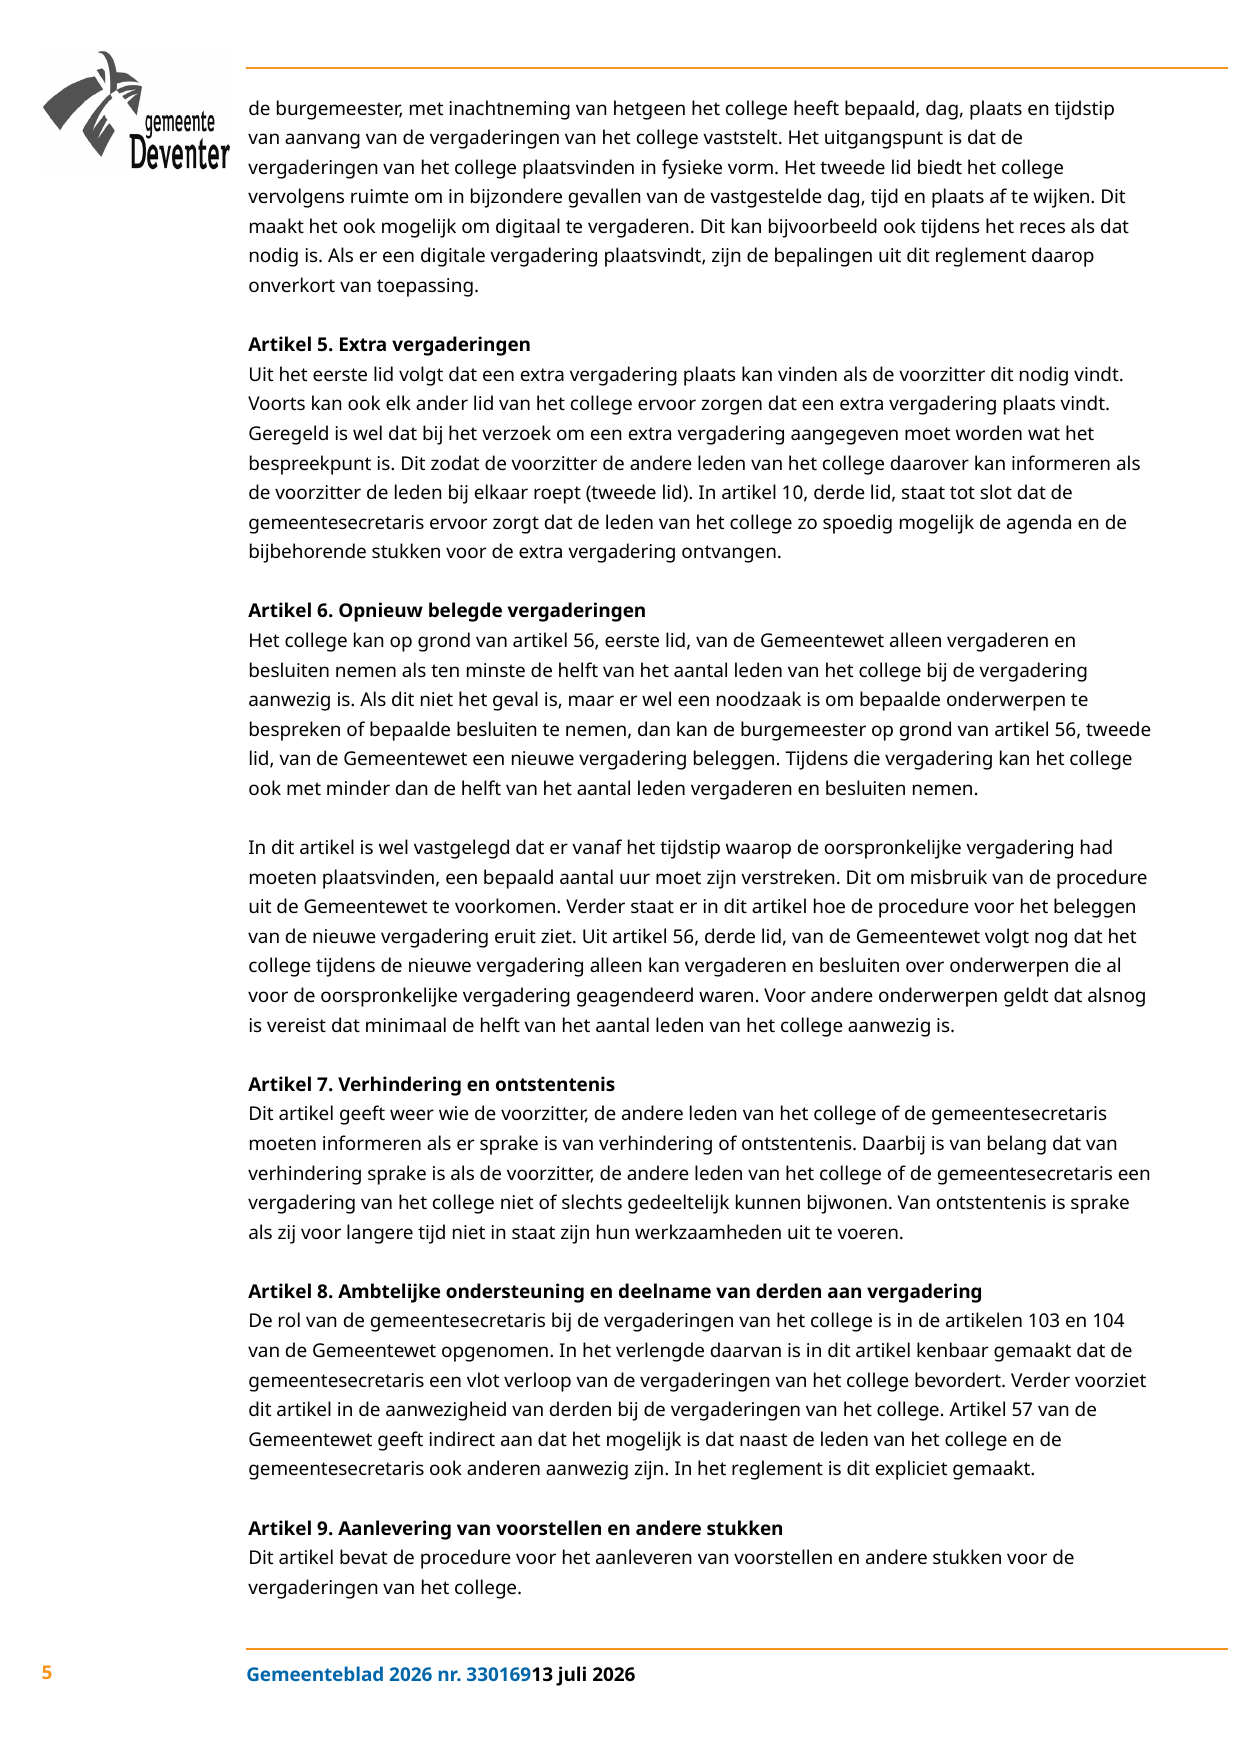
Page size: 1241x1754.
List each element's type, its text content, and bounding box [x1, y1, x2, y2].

text Artikel 6. Opnieuw belegde vergaderingen [248, 598, 1152, 623]
picture [41, 47, 231, 172]
text Artikel 5. Extra vergaderingen [248, 331, 1152, 357]
text Uit het eerste lid volgt dat een extra vergadering plaats kan vinden als de voorzitter dit nodig vindt. Voorts kan ook elk ander lid van het college ervoor zorgen dat een extra vergadering plaats vindt. Geregeld is wel dat bij het verzoek om een extra vergadering aangegeven moet worden wat het bespreekpunt is. Dit zodat de voorzitter de andere leden van het college daarover kan informeren als de voorzitter de leden bij elkaar roept (tweede lid). In artikel 10, derde lid, staat tot slot dat de gemeentesecretaris ervoor zorgt dat de leden van het college zo spoedig mogelijk de agenda en de bijbehorende stukken voor de extra vergadering ontvangen. [248, 361, 1152, 564]
text Artikel 8. Ambtelijke ondersteuning en deelname van derden aan vergadering [248, 1278, 1152, 1304]
text In dit artikel is wel vastgelegd dat er vanaf het tijdstip waarop de oorspronkelijke vergadering had moeten plaatsvinden, een bepaald aantal uur moet zijn verstreken. Dit om misbruik van de procedure uit de Gemeentewet te voorkomen. Verder staat er in dit artikel hoe de procedure voor het beleggen van de nieuwe vergadering eruit ziet. Uit artikel 56, derde lid, van de Gemeentewet volgt nog dat het college tijdens de nieuwe vergadering alleen kan vergaderen en besluiten over onderwerpen die al voor de oorspronkelijke vergadering geagendeerd waren. Voor andere onderwerpen geldt dat alsnog is vereist dat minimaal de helft van het aantal leden van het college aanwezig is. [248, 834, 1152, 1038]
text Het college kan op grond van artikel 56, eerste lid, van de Gemeentewet alleen vergaderen en besluiten nemen als ten minste de helft van het aantal leden van het college bij de vergadering aanwezig is. Als dit niet het geval is, maar er wel een noodzaak is om bepaalde onderwerpen te bespreken of bepaalde besluiten te nemen, dan kan de burgemeester op grond van artikel 56, tweede lid, van de Gemeentewet een nieuwe vergadering beleggen. Tijdens die vergadering kan het college ook met minder dan de helft van het aantal leden vergaderen en besluiten nemen. [248, 627, 1152, 801]
text De rol van de gemeentesecretaris bij de vergaderingen van het college is in de artikelen 103 en 104 van de Gemeentewet opgenomen. In het verlengde daarvan is in dit artikel kenbaar gemaakt dat de gemeentesecretaris een vlot verloop van de vergaderingen van het college bevordert. Verder voorziet dit artikel in de aanwezigheid van derden bij de vergaderingen van het college. Artikel 57 van de Gemeentewet geeft indirect aan dat het mogelijk is dat naast de leden van het college en de gemeentesecretaris ook anderen aanwezig zijn. In het reglement is dit expliciet gemaakt. [248, 1308, 1152, 1481]
text Artikel 7. Verhindering en ontstentenis [248, 1071, 1152, 1097]
text Artikel 9. Aanlevering van voorstellen en andere stukken [248, 1515, 1152, 1541]
text Dit artikel geeft weer wie de voorzitter, de andere leden van het college of de gemeentesecretaris moeten informeren als er sprake is van verhindering of ontstentenis. Daarbij is van belang dat van verhindering sprake is als de voorzitter, de andere leden van het college of de gemeentesecretaris een vergadering van het college niet of slechts gedeeltelijk kunnen bijwonen. Van ontstentenis is sprake als zij voor langere tijd niet in staat zijn hun werkzaamheden uit te voeren. [248, 1101, 1152, 1245]
text Dit artikel bevat de procedure voor het aanleveren van voorstellen en andere stukken voor de vergaderingen van het college. [248, 1544, 1152, 1600]
text de burgemeester, met inachtneming van hetgeen het college heeft bepaald, dag, plaats en tijdstip van aanvang van de vergaderingen van het college vaststelt. Het uitgangspunt is dat de vergaderingen van het college plaatsvinden in fysieke vorm. Het tweede lid biedt het college vervolgens ruimte om in bijzondere gevallen van de vastgestelde dag, tijd en plaats af te wijken. Dit maakt het ook mogelijk om digitaal te vergaderen. Dit kan bijvoorbeeld ook tijdens het reces als dat nodig is. Als er een digitale vergadering plaatsvindt, zijn de bepalingen uit dit reglement daarop onverkort van toepassing. [248, 95, 1152, 298]
